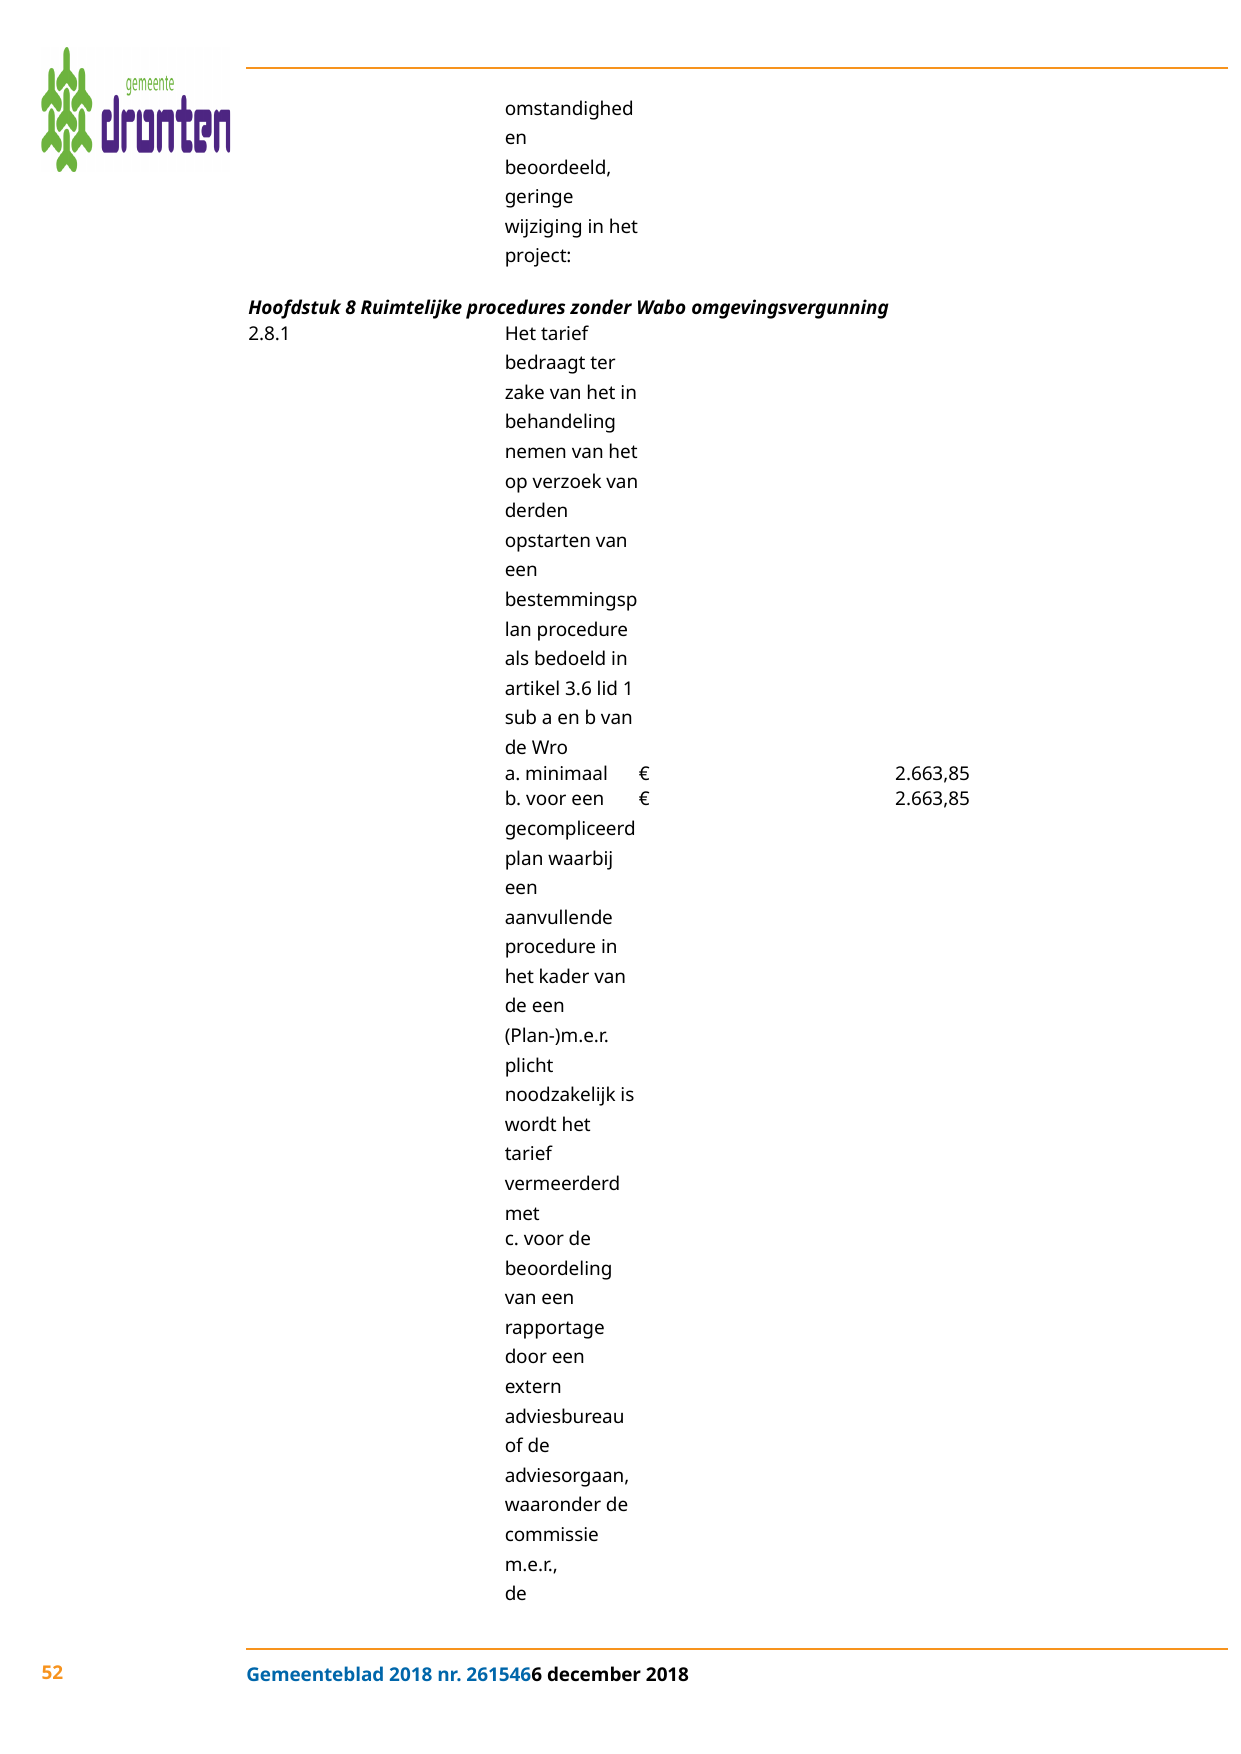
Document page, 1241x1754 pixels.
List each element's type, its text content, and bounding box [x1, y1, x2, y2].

table_cell omstandigheden beoordeeld, geringe wijziging in het project: [505, 95, 638, 268]
table_cell [248, 786, 504, 1225]
table_cell [639, 269, 895, 294]
table_cell [639, 1225, 895, 1606]
table_cell € [639, 760, 895, 786]
table_cell [248, 95, 504, 268]
table_cell a. minimaal [505, 760, 638, 786]
table_cell [248, 269, 504, 294]
table_cell c. voor de beoordeling van een rapportage door een extern adviesbureau of de adviesorgaan, waaronder de commissie m.e.r., de [505, 1225, 638, 1606]
table_cell [895, 95, 1152, 268]
table_cell 2.663,85 [895, 786, 1152, 1225]
table_cell 2.663,85 [895, 760, 1152, 786]
table_cell [248, 1225, 504, 1606]
table_cell € [639, 786, 895, 1225]
table_cell [895, 1225, 1152, 1606]
table_cell [895, 320, 1152, 760]
table_cell Het tarief bedraagt ter zake van het in behandeling nemen van het op verzoek van derden opstarten van een bestemmingsplan procedure als bedoeld in artikel 3.6 lid 1 sub a en b van de Wro [505, 320, 638, 760]
table_cell b. voor een gecompliceerd plan waarbij een aanvullende procedure in het kader van de een (Plan-)m.e.r. plicht noodzakelijk is wordt het tarief vermeerderd met [505, 786, 638, 1225]
table_cell 2.8.1 [248, 320, 504, 760]
table_cell [895, 269, 1152, 294]
table_cell [639, 320, 895, 760]
table_cell Hoofdstuk 8 Ruimtelijke procedures zonder Wabo omgevingsvergunning [248, 294, 1152, 320]
table_cell [505, 269, 638, 294]
table_cell [248, 760, 504, 786]
picture [41, 47, 231, 172]
table_cell [639, 95, 895, 268]
